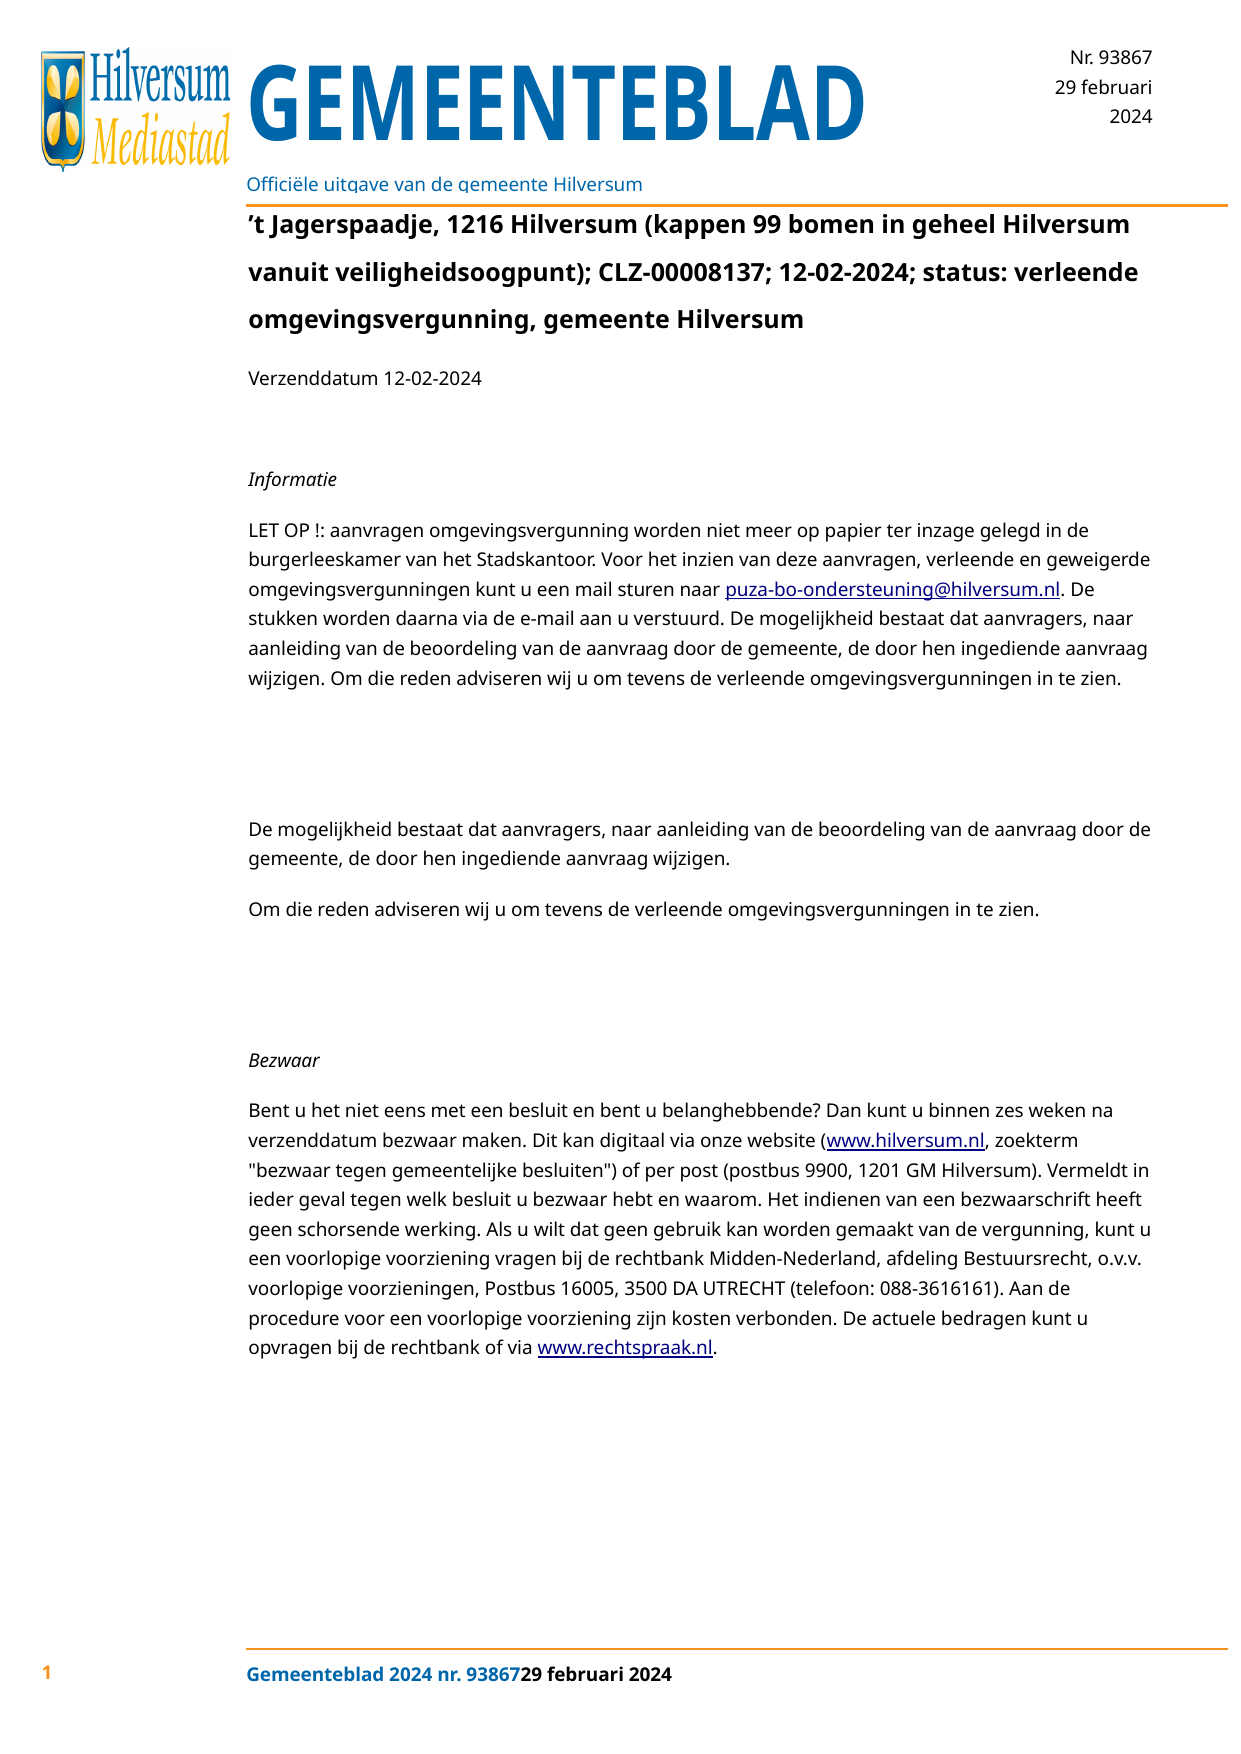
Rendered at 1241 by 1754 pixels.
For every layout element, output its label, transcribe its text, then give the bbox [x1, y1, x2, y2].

text LET OP !: aanvragen omgevingsvergunning worden niet meer op papier ter inzage gelegd in de burgerleeskamer van het Stadskantoor. Voor het inzien van deze aanvragen, verleende en geweigerde omgevingsvergunningen kunt u een mail sturen naar puza-bo-ondersteuning@hilversum.nl. De stukken worden daarna via de e-mail aan u verstuurd. De mogelijkheid bestaat dat aanvragers, naar aanleiding van de beoordeling van de aanvraag door de gemeente, de door hen ingediende aanvraag wijzigen. Om die reden adviseren wij u om tevens de verleende omgevingsvergunningen in te zien. [248, 517, 1152, 690]
text ’t Jagerspaadje, 1216 Hilversum (kappen 99 bomen in geheel Hilversum vanuit veiligheidsoogpunt); CLZ-00008137; 12-02-2024; status: verleende omgevingsvergunning, gemeente Hilversum [248, 207, 1152, 336]
picture [41, 47, 231, 172]
text Verzenddatum 12-02-2024 [248, 366, 1152, 391]
text Informatie [248, 466, 1152, 492]
text Bent u het niet eens met een besluit en bent u belanghebbende? Dan kunt u binnen zes weken na verzenddatum bezwaar maken. Dit kan digitaal via onze website (www.hilversum.nl, zoekterm "bezwaar tegen gemeentelijke besluiten") of per post (postbus 9900, 1201 GM Hilversum). Vermeldt in ieder geval tegen welk besluit u bezwaar hebt en waarom. Het indienen van een bezwaarschrift heeft geen schorsende werking. Als u wilt dat geen gebruik kan worden gemaakt van de vergunning, kunt u een voorlopige voorziening vragen bij de rechtbank Midden-Nederland, afdeling Bestuursrecht, o.v.v. voorlopige voorzieningen, Postbus 16005, 3500 DA UTRECHT (telefoon: 088-3616161). Aan de procedure voor een voorlopige voorziening zijn kosten verbonden. De actuele bedragen kunt u opvragen bij de rechtbank of via www.rechtspraak.nl. [248, 1098, 1152, 1360]
text De mogelijkheid bestaat dat aanvragers, naar aanleiding van de beoordeling van de aanvraag door de gemeente, de door hen ingediende aanvraag wijzigen. [248, 816, 1152, 871]
text Om die reden adviseren wij u om tevens de verleende omgevingsvergunningen in te zien. [248, 896, 1152, 922]
text Bezwaar [248, 1047, 1152, 1073]
